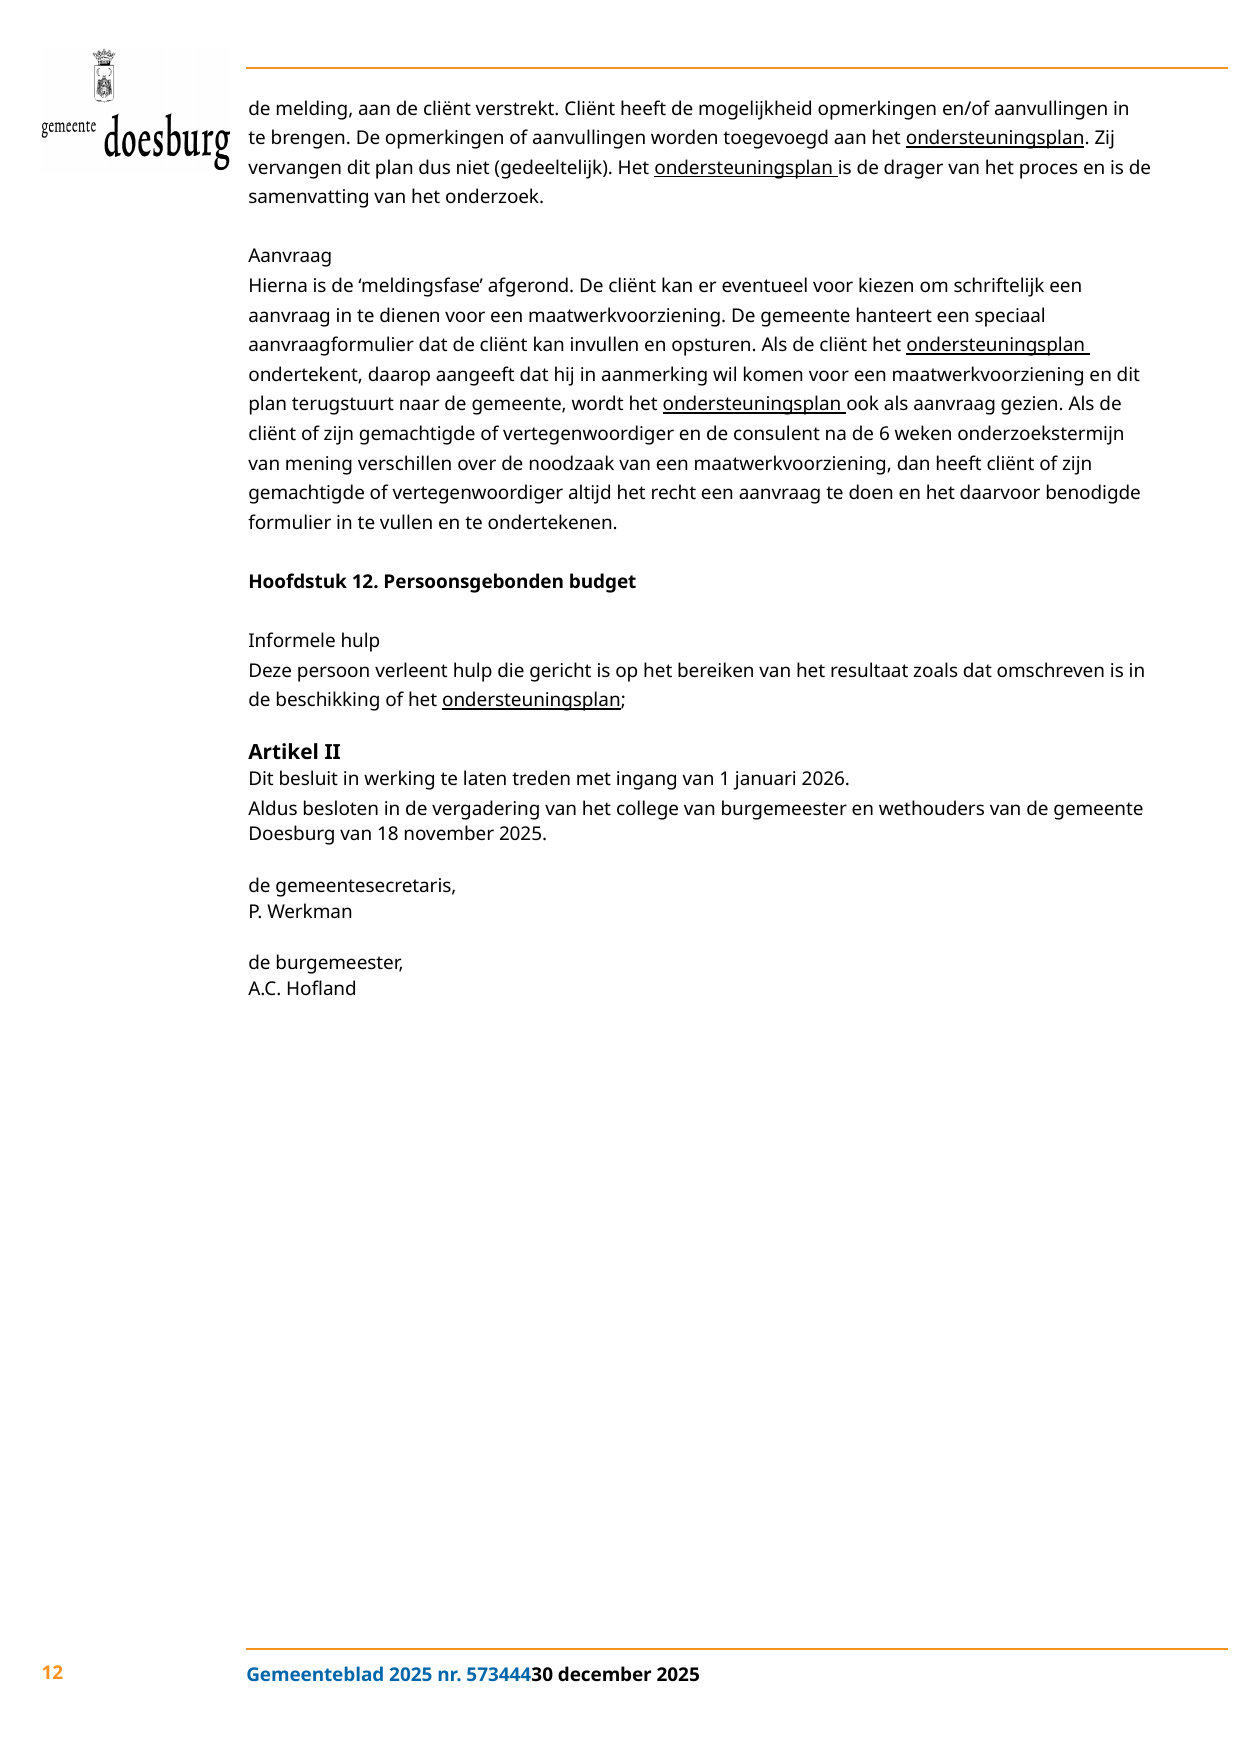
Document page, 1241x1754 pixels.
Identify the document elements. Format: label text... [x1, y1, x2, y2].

text Aldus besloten in de vergadering van het college van burgemeester en wethouders van de gemeente Doesburg van 18 november 2025. [248, 795, 1152, 846]
text de gemeentesecretaris, [248, 872, 1152, 898]
text A.C. Hofland [248, 975, 1152, 1001]
text Artikel II [248, 737, 1152, 765]
text Dit besluit in werking te laten treden met ingang van 1 januari 2026. [248, 765, 1152, 791]
picture [41, 47, 231, 172]
text Deze persoon verleent hulp die gericht is op het bereiken van het resultaat zoals dat omschreven is in de beschikking of het ondersteuningsplan; [248, 657, 1152, 712]
text Hierna is de ‘meldingsfase’ afgerond. De cliënt kan er eventueel voor kiezen om schriftelijk een aanvraag in te dienen voor een maatwerkvoorziening. De gemeente hanteert een speciaal aanvraagformulier dat de cliënt kan invullen en opsturen. Als de cliënt het ondersteuningsplan ondertekent, daarop aangeeft dat hij in aanmerking wil komen voor een maatwerkvoorziening en dit plan terugstuurt naar de gemeente, wordt het ondersteuningsplan ook als aanvraag gezien. Als de cliënt of zijn gemachtigde of vertegenwoordiger en de consulent na de 6 weken onderzoekstermijn van mening verschillen over de noodzaak van een maatwerkvoorziening, dan heeft cliënt of zijn gemachtigde of vertegenwoordiger altijd het recht een aanvraag te doen en het daarvoor benodigde formulier in te vullen en te ondertekenen. [248, 272, 1152, 535]
text de burgemeester, [248, 949, 1152, 975]
text Hoofdstuk 12. Persoonsgebonden budget [248, 568, 1152, 594]
text Aanvraag [248, 243, 1152, 268]
text P. Werkman [248, 898, 1152, 923]
text Informele hulp [248, 627, 1152, 653]
text de melding, aan de cliënt verstrekt. Cliënt heeft de mogelijkheid opmerkingen en/of aanvullingen in te brengen. De opmerkingen of aanvullingen worden toegevoegd aan het ondersteuningsplan. Zij vervangen dit plan dus niet (gedeeltelijk). Het ondersteuningsplan is de drager van het proces en is de samenvatting van het onderzoek. [248, 95, 1152, 209]
